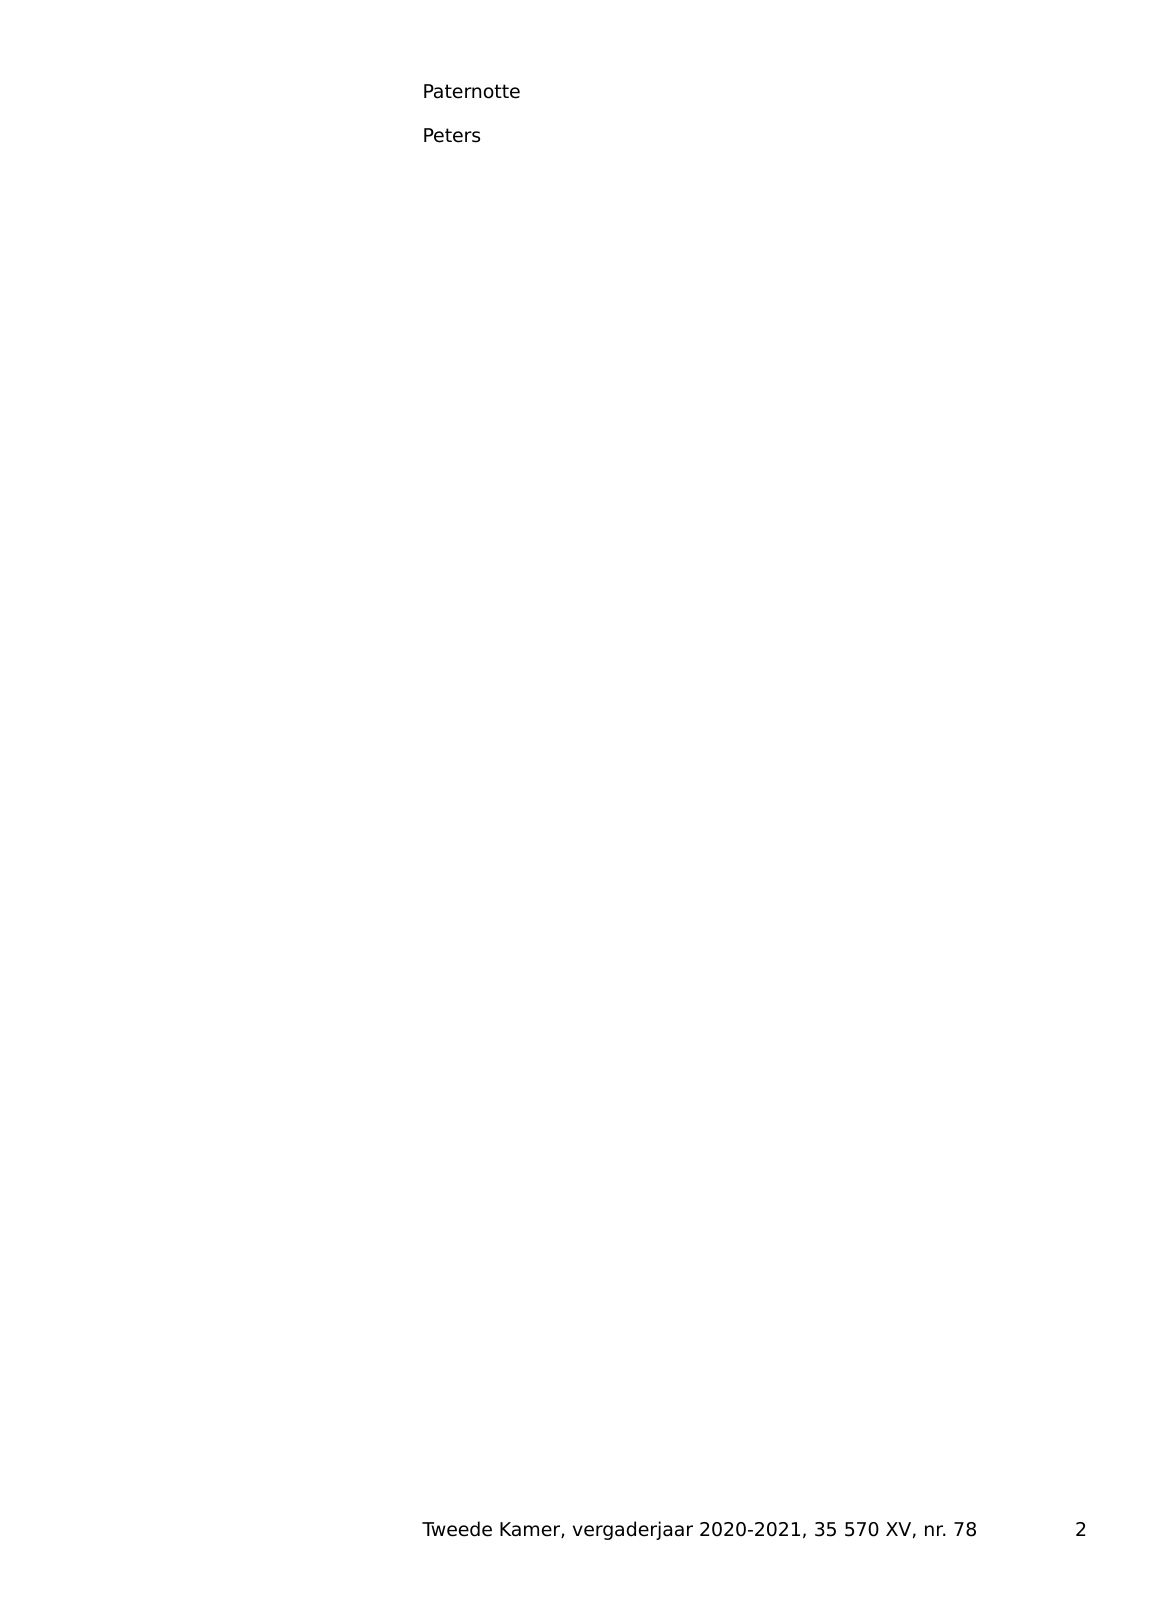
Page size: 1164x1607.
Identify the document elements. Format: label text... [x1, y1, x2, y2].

text Paternotte Peters [422, 59, 1087, 147]
